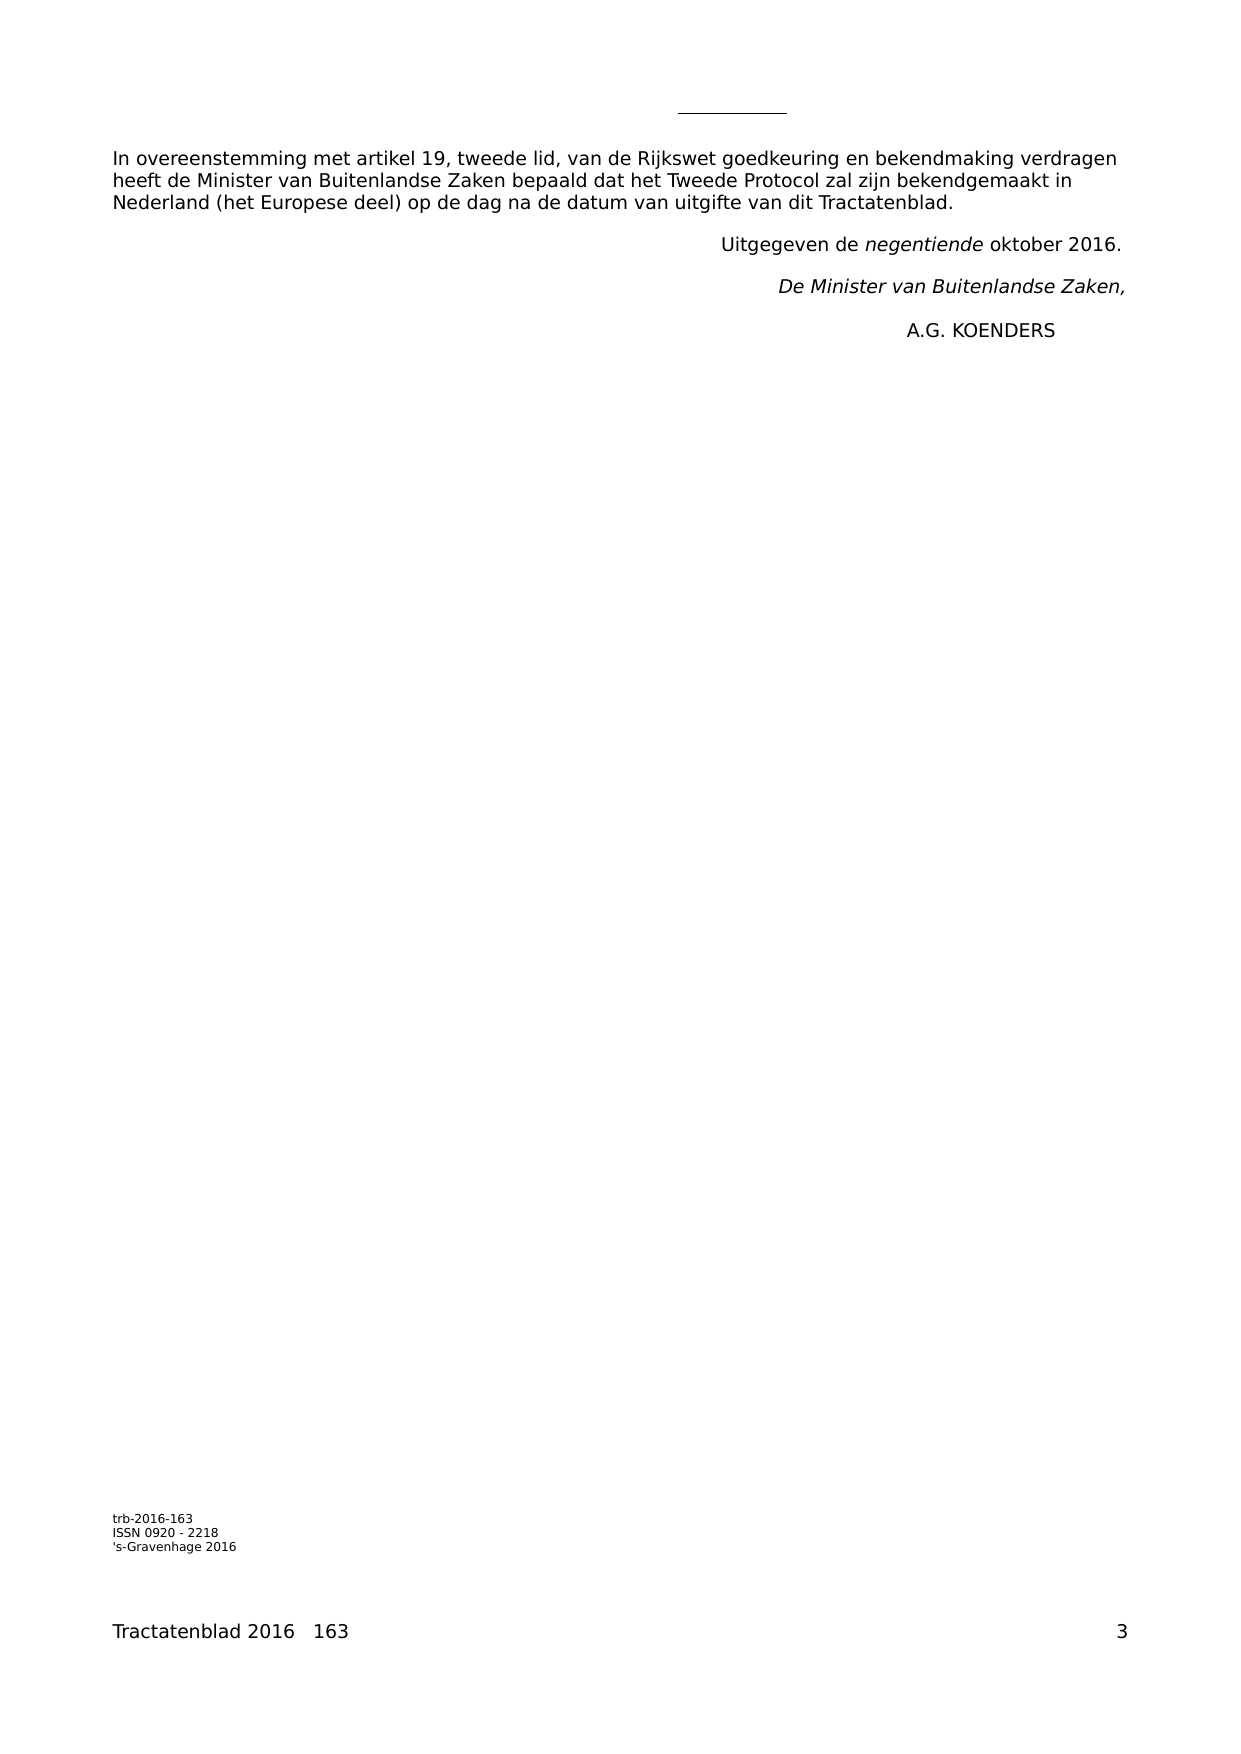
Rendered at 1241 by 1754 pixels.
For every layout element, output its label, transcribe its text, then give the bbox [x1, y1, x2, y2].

text In overeenstemming met artikel 19, tweede lid, van de Rijkswet goedkeuring en bekendmaking verdragen heeft de Minister van Buitenlandse Zaken bepaald dat het Tweede Protocol zal zijn bekendgemaakt in Nederland (het Europese deel) op de dag na de datum van uitgifte van dit Tractatenblad. [112, 148, 1128, 214]
text De Minister van Buitenlandse Zaken, A.G. KOENDERS [112, 276, 1128, 342]
text ISSN 0920 - 2218 [112, 1526, 346, 1540]
text Uitgegeven de negentiende oktober 2016. [112, 234, 1128, 256]
text trb-2016-163 [112, 1512, 346, 1526]
text 's-Gravenhage 2016 [112, 1540, 346, 1554]
